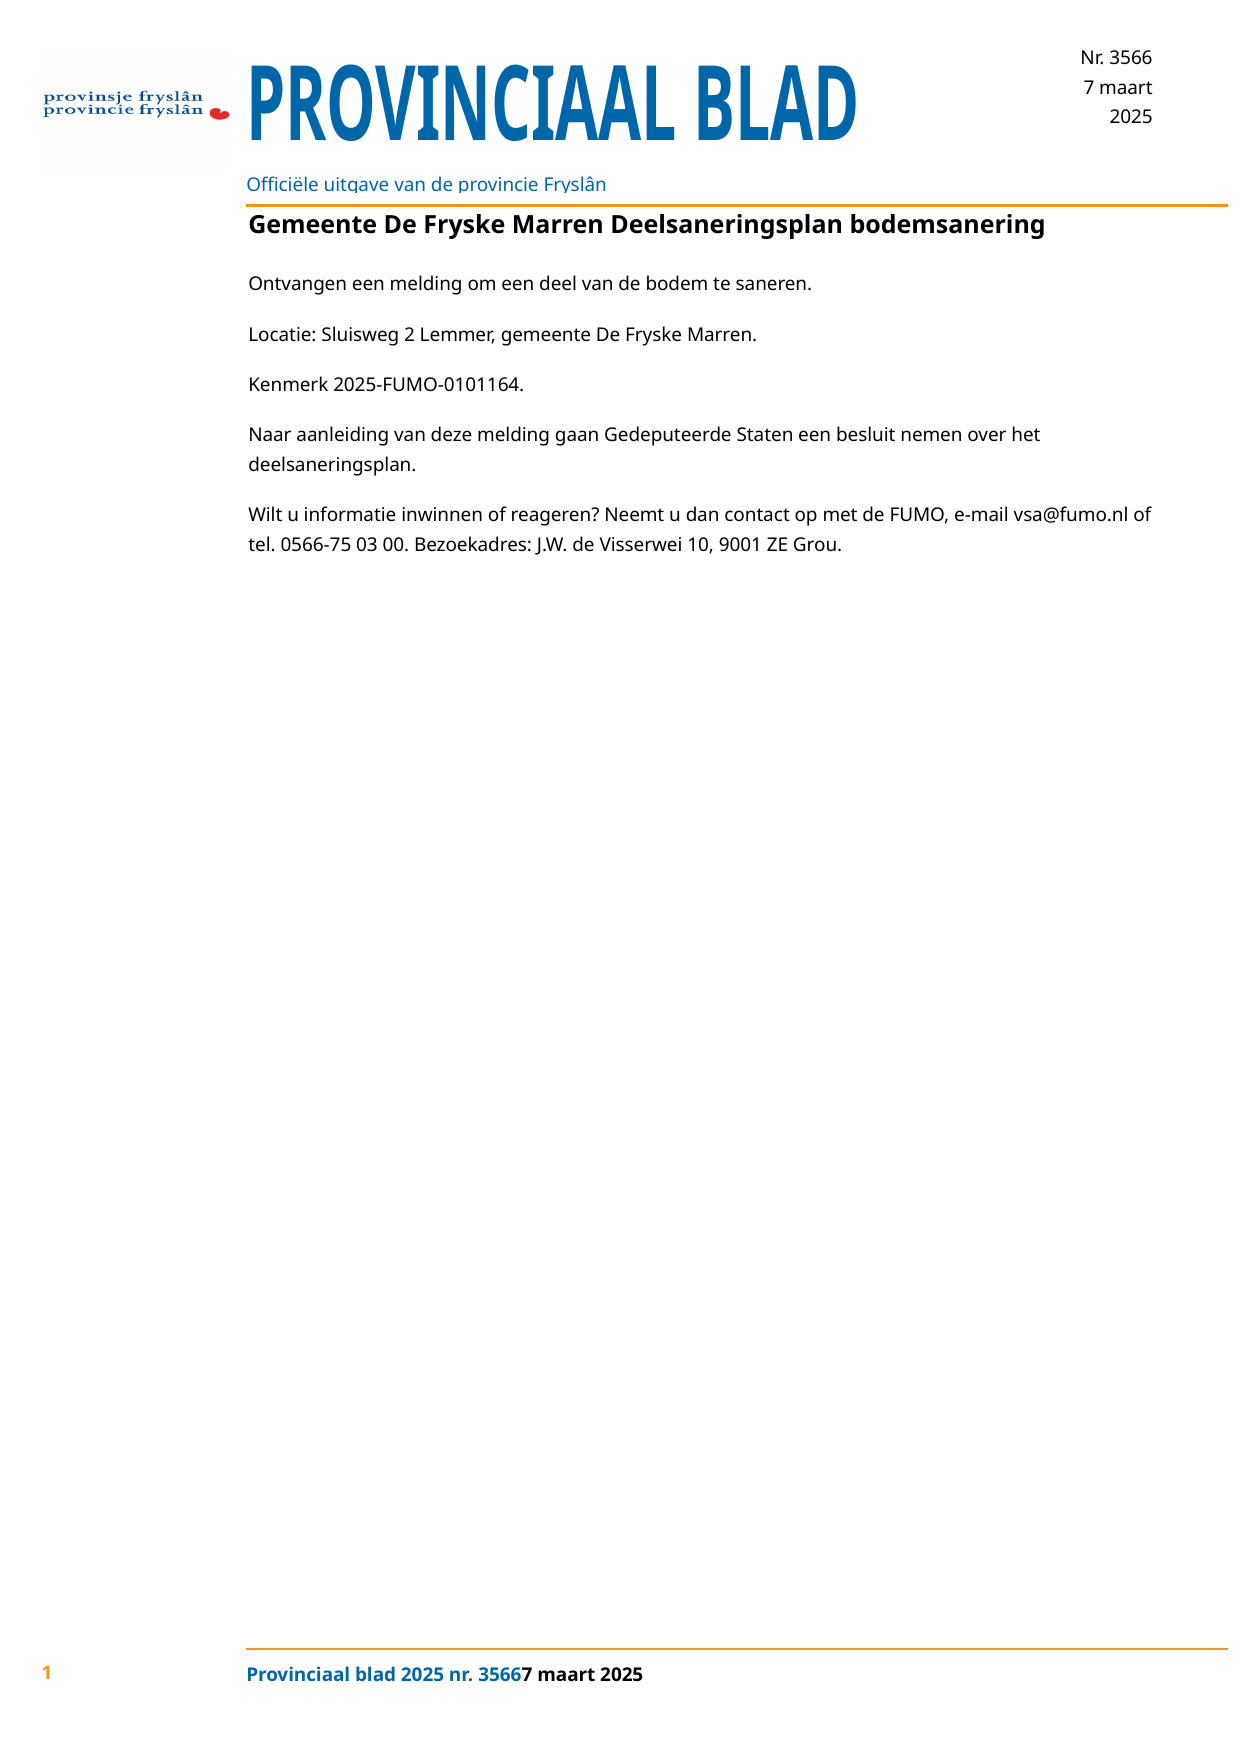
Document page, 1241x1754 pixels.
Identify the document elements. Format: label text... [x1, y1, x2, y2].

text Gemeente De Fryske Marren Deelsaneringsplan bodemsanering [248, 207, 1152, 241]
picture [41, 47, 231, 172]
text Locatie: Sluisweg 2 Lemmer, gemeente De Fryske Marren. [248, 321, 1152, 346]
text Kenmerk 2025-FUMO-0101164. [248, 371, 1152, 397]
text Ontvangen een melding om een deel van de bodem te saneren. [248, 270, 1152, 296]
text Naar aanleiding van deze melding gaan Gedeputeerde Staten een besluit nemen over het deelsaneringsplan. [248, 422, 1152, 477]
text Wilt u informatie inwinnen of reageren? Neemt u dan contact op met de FUMO, e-mail vsa@fumo.nl of tel. 0566-75 03 00. Bezoekadres: J.W. de Visserwei 10, 9001 ZE Grou. [248, 502, 1152, 557]
